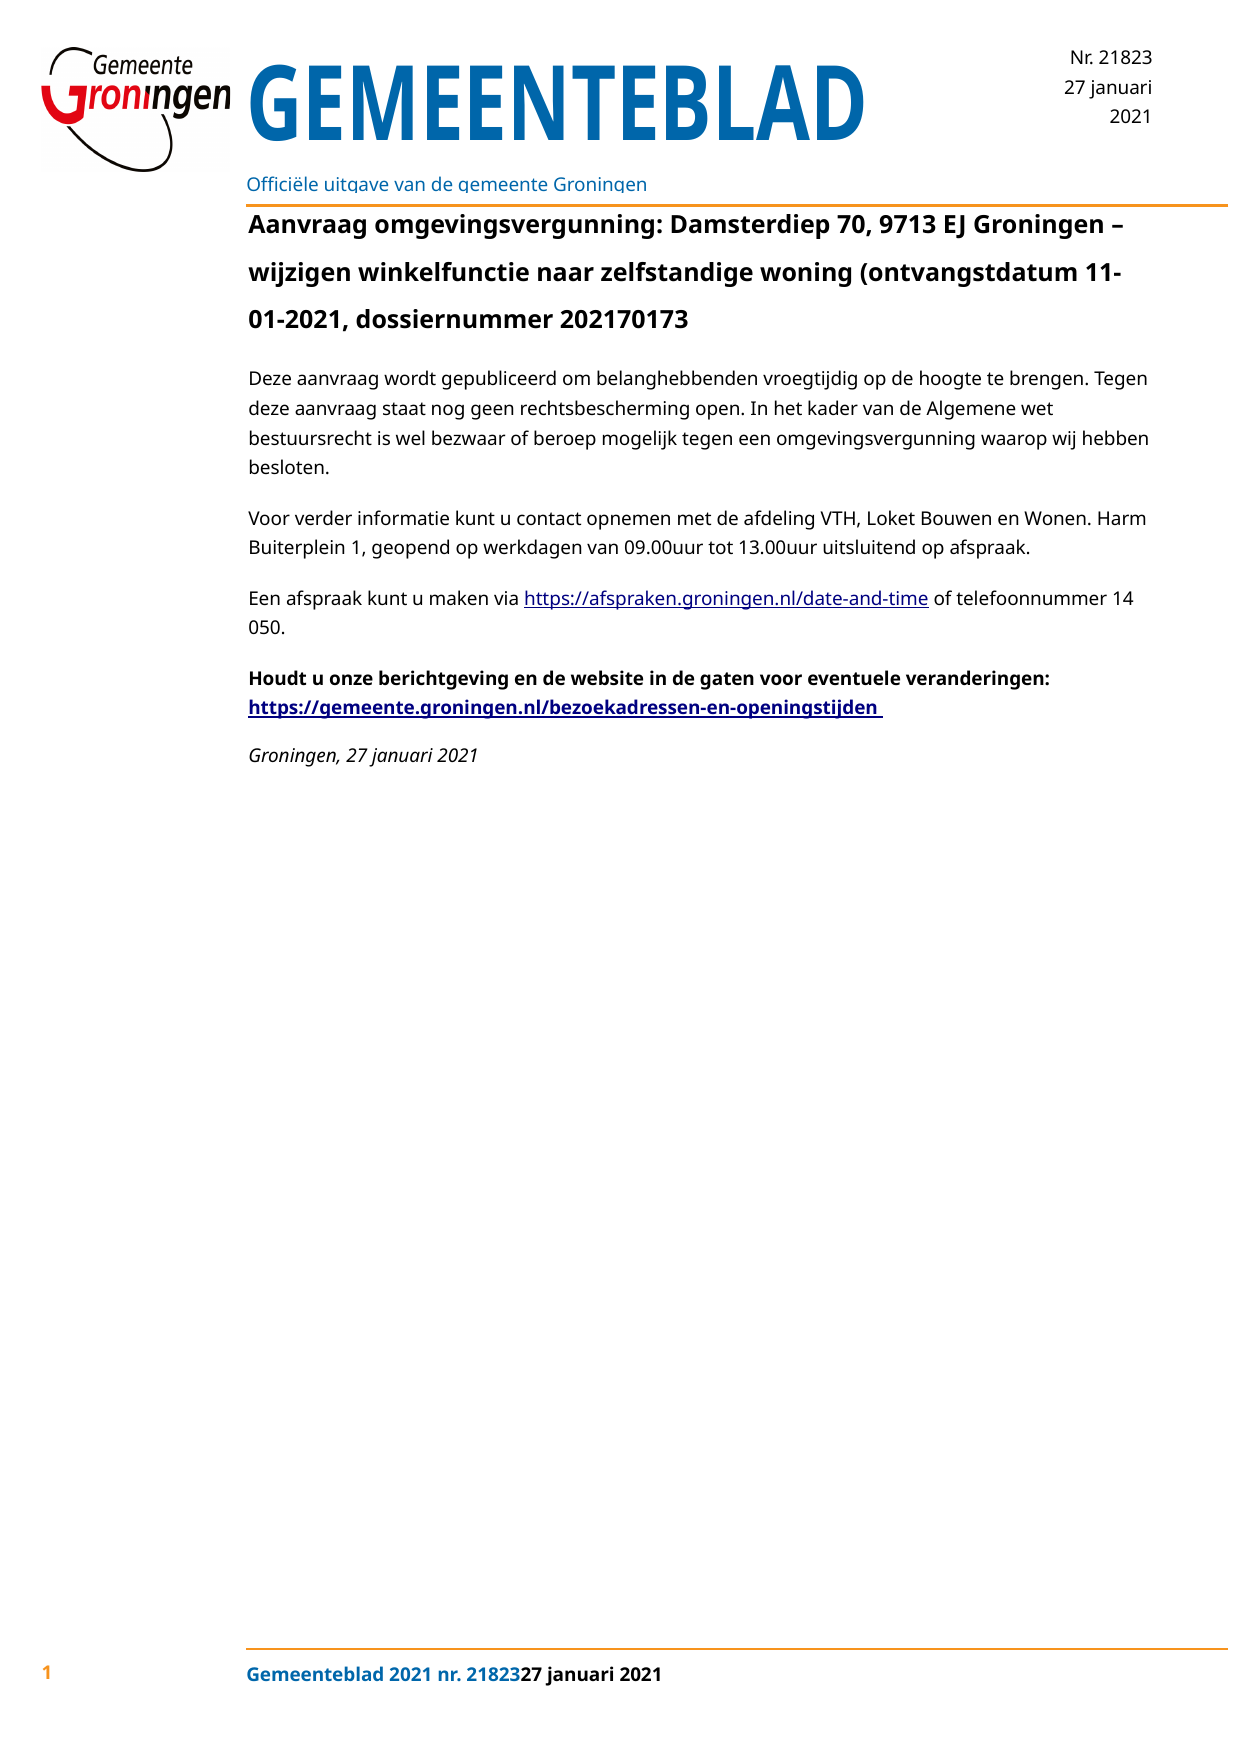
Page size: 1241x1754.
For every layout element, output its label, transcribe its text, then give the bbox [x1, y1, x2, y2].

text Groningen, 27 januari 2021 [248, 742, 1152, 768]
picture [41, 47, 231, 172]
text Voor verder informatie kunt u contact opnemen met de afdeling VTH, Loket Bouwen en Wonen. Harm Buiterplein 1, geopend op werkdagen van 09.00uur tot 13.00uur uitsluitend op afspraak. [248, 505, 1152, 560]
text Deze aanvraag wordt gepubliceerd om belanghebbenden vroegtijdig op de hoogte te brengen. Tegen deze aanvraag staat nog geen rechtsbescherming open. In het kader van de Algemene wet bestuursrecht is wel bezwaar of beroep mogelijk tegen een omgevingsvergunning waarop wij hebben besloten. [248, 366, 1152, 480]
text Aanvraag omgevingsvergunning: Damsterdiep 70, 9713 EJ Groningen – wijzigen winkelfunctie naar zelfstandige woning (ontvangstdatum 11-01-2021, dossiernummer 202170173 [248, 207, 1152, 336]
text Houdt u onze berichtgeving en de website in de gaten voor eventuele veranderingen: https://gemeente.groningen.nl/bezoekadressen-en-openingstijden [248, 665, 1152, 720]
text Een afspraak kunt u maken via https://afspraken.groningen.nl/date-and-time of telefoonnummer 14 050. [248, 585, 1152, 640]
